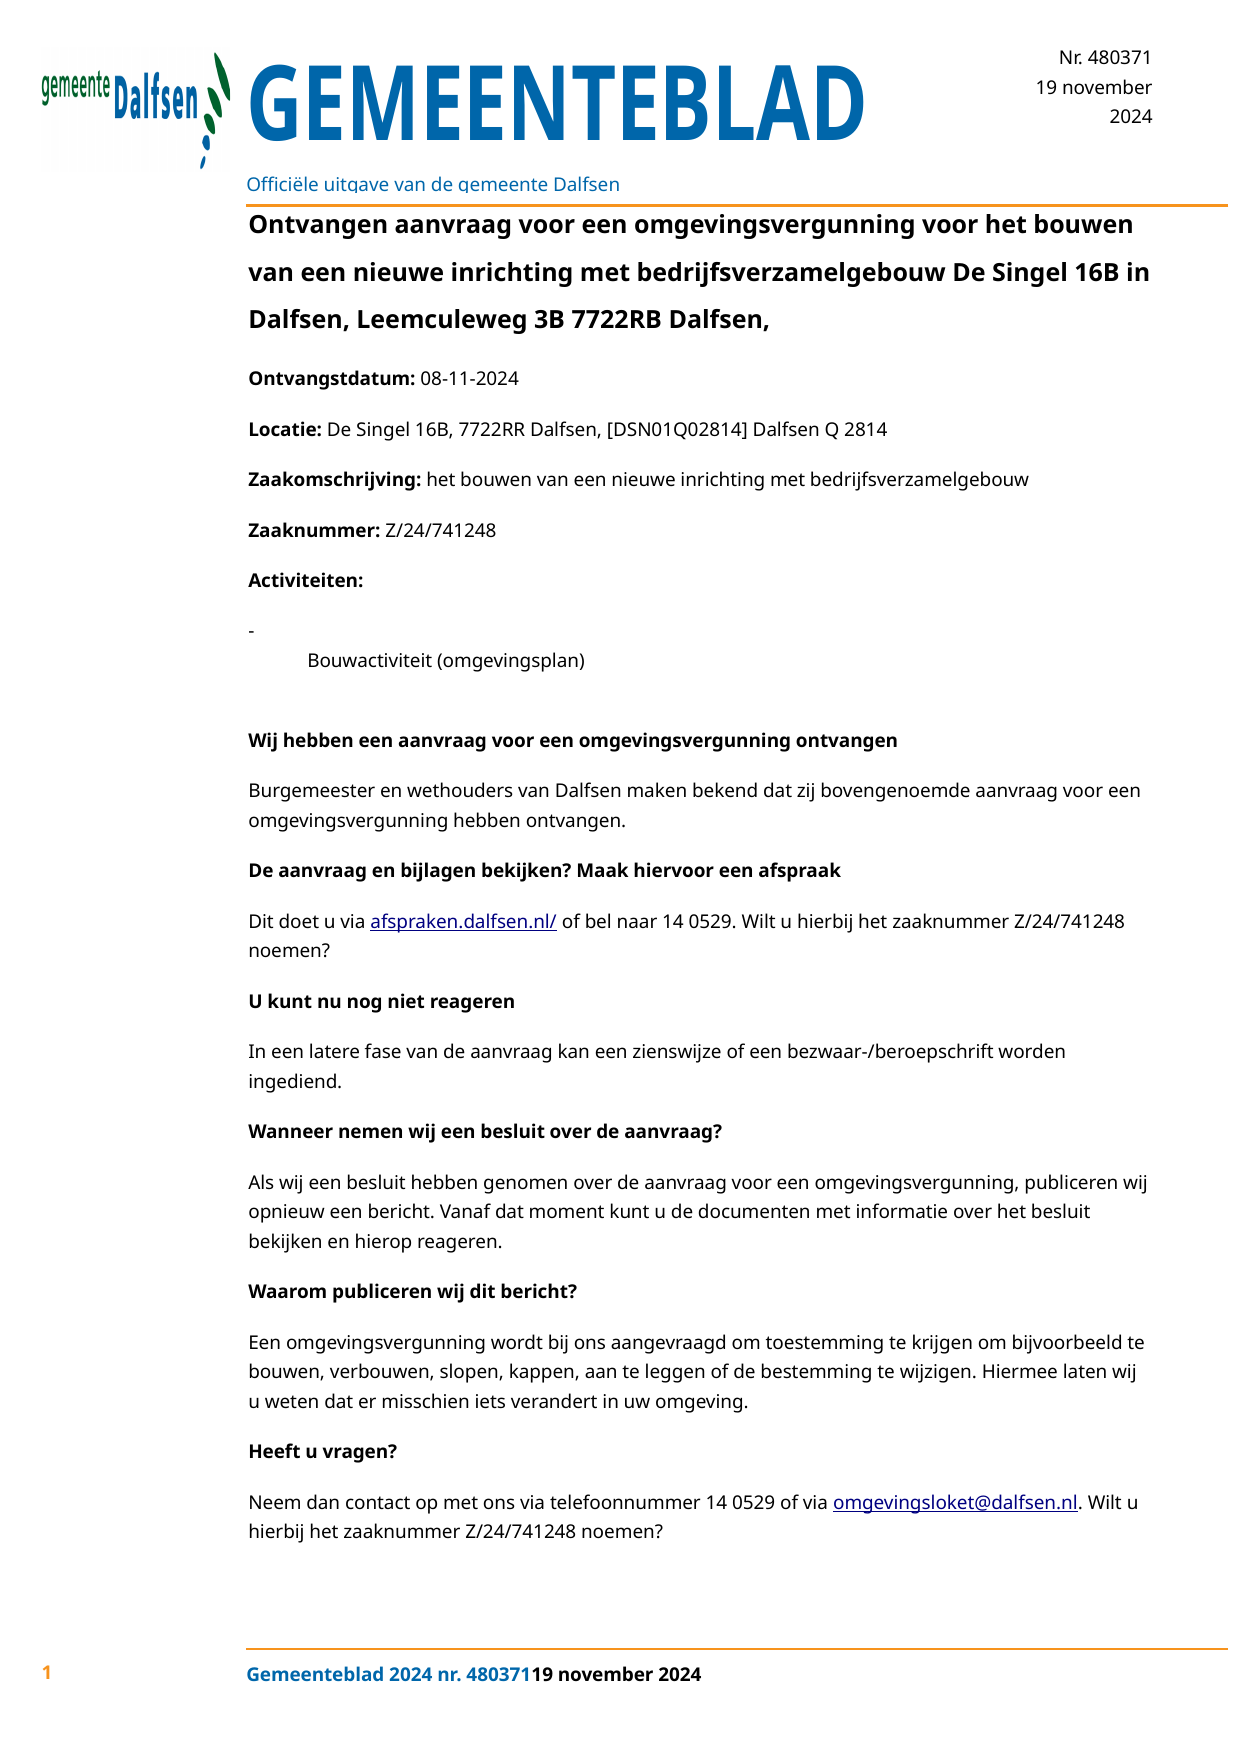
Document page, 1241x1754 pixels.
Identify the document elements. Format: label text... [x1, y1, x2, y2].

text Locatie: De Singel 16B, 7722RR Dalfsen, [DSN01Q02814] Dalfsen Q 2814 [248, 416, 1152, 442]
text Neem dan contact op met ons via telefoonnummer 14 0529 of via omgevingsloket@dalfsen.nl. Wilt u hierbij het zaaknummer Z/24/741248 noemen? [248, 1489, 1152, 1544]
text Een omgevingsvergunning wordt bij ons aangevraagd om toestemming te krijgen om bijvoorbeeld te bouwen, verbouwen, slopen, kappen, aan te leggen of de bestemming te wijzigen. Hiermee laten wij u weten dat er misschien iets verandert in uw omgeving. [248, 1329, 1152, 1414]
text Zaaknummer: Z/24/741248 [248, 517, 1152, 542]
text Zaakomschrijving: het bouwen van een nieuwe inrichting met bedrijfsverzamelgebouw [248, 466, 1152, 492]
text U kunt nu nog niet reageren [248, 988, 1152, 1014]
text In een latere fase van de aanvraag kan een zienswijze of een bezwaar-/beroepschrift worden ingediend. [248, 1038, 1152, 1094]
text Wanneer nemen wij een besluit over de aanvraag? [248, 1118, 1152, 1144]
text Als wij een besluit hebben genomen over de aanvraag voor een omgevingsvergunning, publiceren wij opnieuw een bericht. Vanaf dat moment kunt u de documenten met informatie over het besluit bekijken en hierop reageren. [248, 1169, 1152, 1254]
text Activiteiten: [248, 567, 1152, 593]
text Ontvangen aanvraag voor een omgevingsvergunning voor het bouwen van een nieuwe inrichting met bedrijfsverzamelgebouw De Singel 16B in Dalfsen, Leemculeweg 3B 7722RB Dalfsen, [248, 207, 1152, 336]
list Bouwactiviteit (omgevingsplan) [248, 647, 1152, 673]
text Heeft u vragen? [248, 1438, 1152, 1464]
text Ontvangstdatum: 08-11-2024 [248, 366, 1152, 391]
text Wij hebben een aanvraag voor een omgevingsvergunning ontvangen [248, 727, 1152, 753]
picture [41, 47, 231, 172]
text Waarom publiceren wij dit bericht? [248, 1278, 1152, 1304]
text De aanvraag en bijlagen bekijken? Maak hiervoor een afspraak [248, 858, 1152, 883]
text Burgemeester en wethouders van Dalfsen maken bekend dat zij bovengenoemde aanvraag voor een omgevingsvergunning hebben ontvangen. [248, 778, 1152, 833]
text Dit doet u via afspraken.dalfsen.nl/ of bel naar 14 0529. Wilt u hierbij het zaaknummer Z/24/741248 noemen? [248, 908, 1152, 963]
